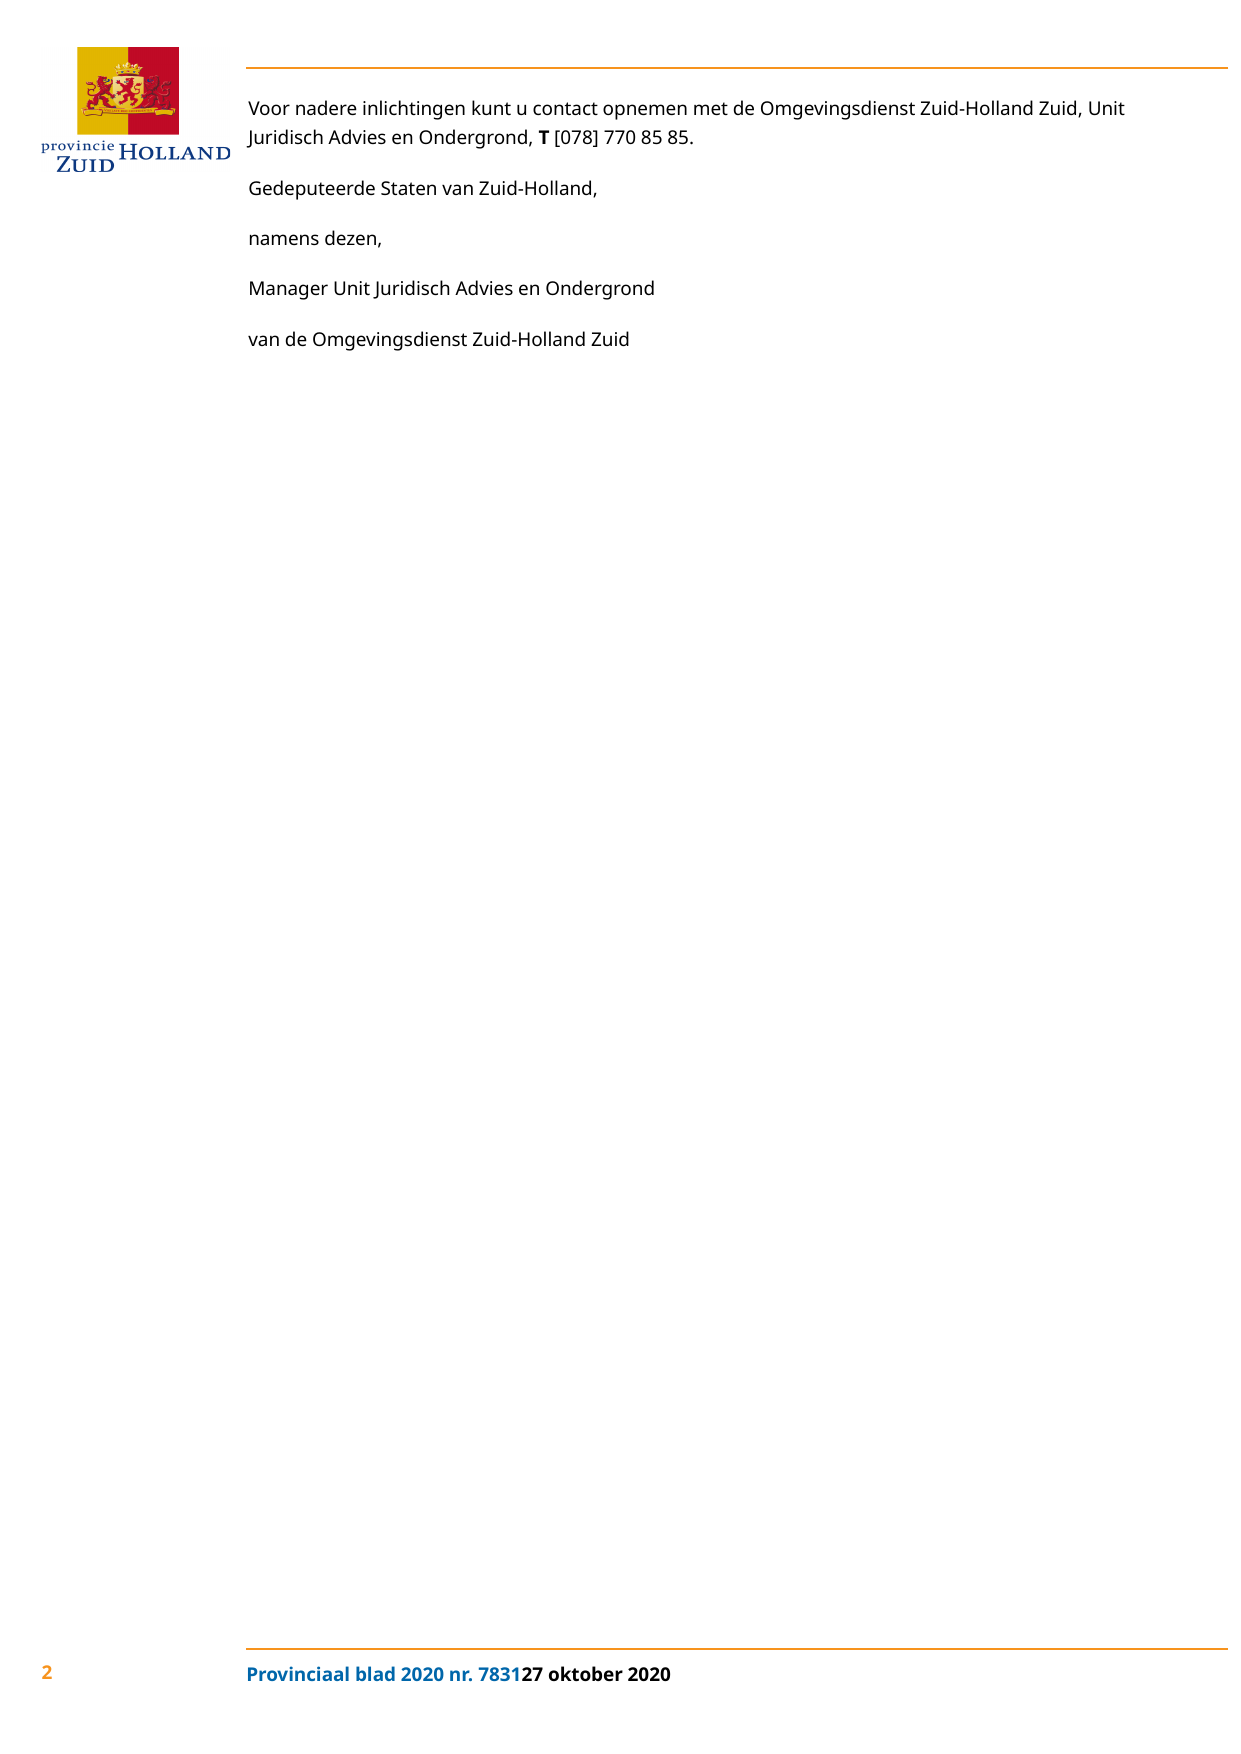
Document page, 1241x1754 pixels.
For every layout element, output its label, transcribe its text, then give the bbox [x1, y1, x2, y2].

text namens dezen, [248, 225, 1152, 251]
text Gedeputeerde Staten van Zuid-Holland, [248, 175, 1152, 201]
text Voor nadere inlichtingen kunt u contact opnemen met de Omgevingsdienst Zuid-Holland Zuid, Unit Juridisch Advies en Ondergrond, T [078] 770 85 85. [248, 95, 1152, 150]
text Manager Unit Juridisch Advies en Ondergrond [248, 276, 1152, 301]
picture [41, 47, 231, 172]
text van de Omgevingsdienst Zuid-Holland Zuid [248, 326, 1152, 352]
